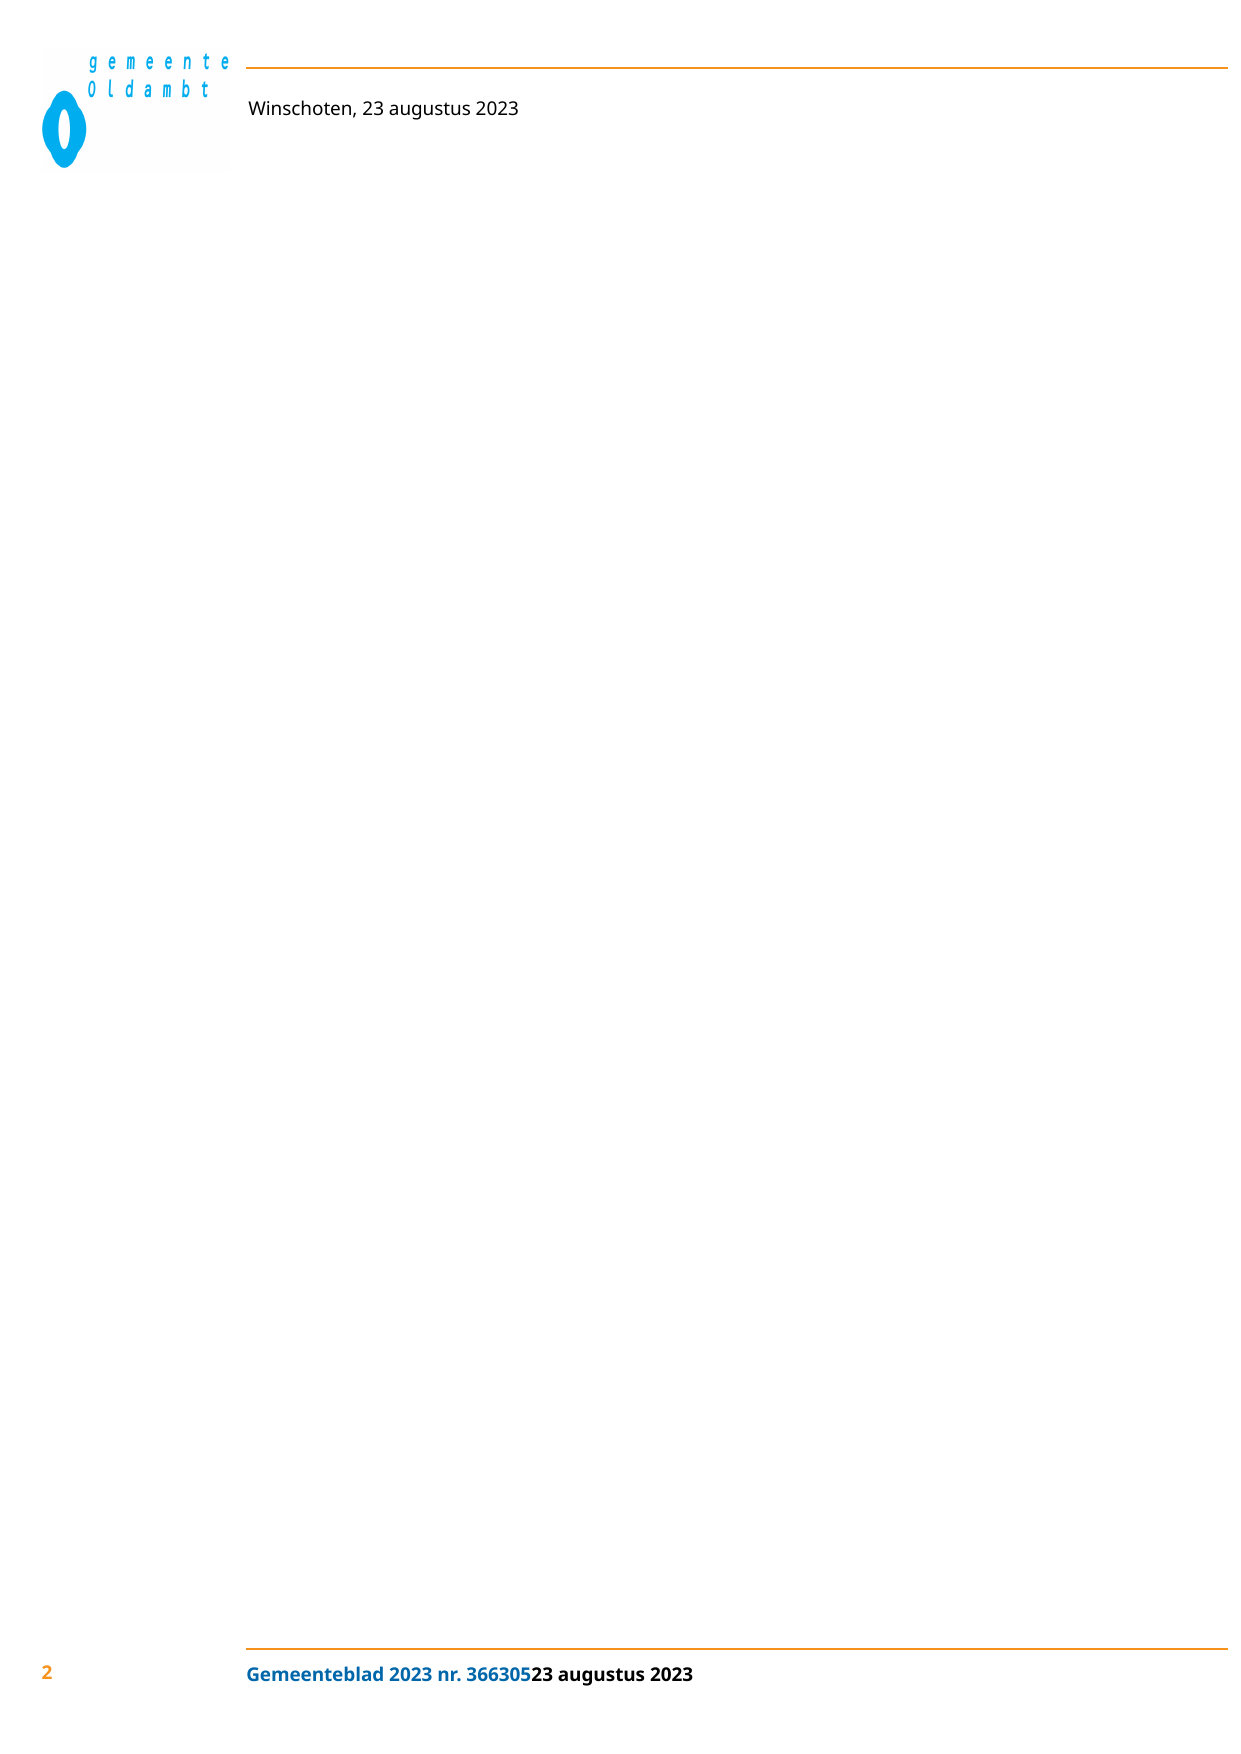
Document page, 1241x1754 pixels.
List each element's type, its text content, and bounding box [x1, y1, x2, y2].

picture [41, 47, 231, 172]
text Winschoten, 23 augustus 2023 [248, 95, 1152, 121]
